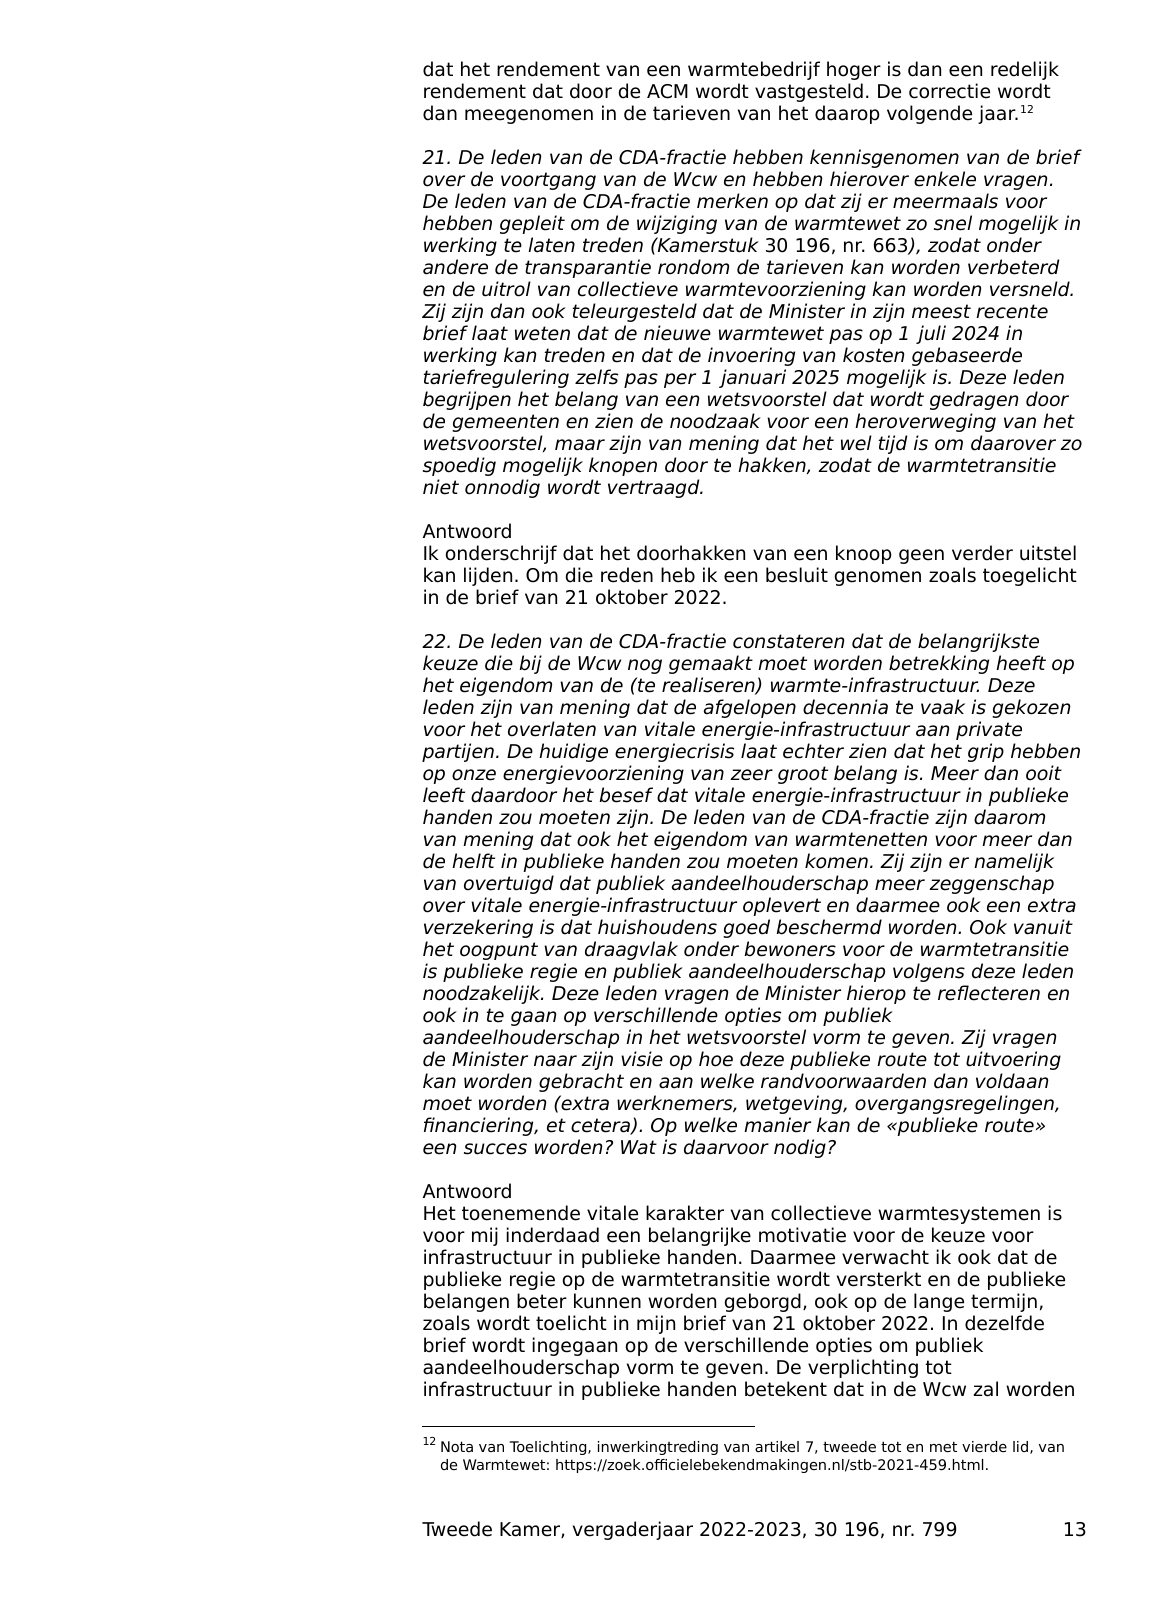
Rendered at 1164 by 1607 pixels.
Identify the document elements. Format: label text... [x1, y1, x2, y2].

text Antwoord [422, 1181, 1087, 1203]
text 21. De leden van de CDA-fractie hebben kennisgenomen van de brief over de voortgang van de Wcw en hebben hierover enkele vragen. De leden van de CDA-fractie merken op dat zij er meermaals voor hebben gepleit om de wijziging van de warmtewet zo snel mogelijk in werking te laten treden (Kamerstuk 30 196, nr. 663), zodat onder andere de transparantie rondom de tarieven kan worden verbeterd en de uitrol van collectieve warmtevoorziening kan worden versneld. Zij zijn dan ook teleurgesteld dat de Minister in zijn meest recente brief laat weten dat de nieuwe warmtewet pas op 1 juli 2024 in werking kan treden en dat de invoering van kosten gebaseerde tariefregulering zelfs pas per 1 januari 2025 mogelijk is. Deze leden begrijpen het belang van een wetsvoorstel dat wordt gedragen door de gemeenten en zien de noodzaak voor een heroverweging van het wetsvoorstel, maar zijn van mening dat het wel tijd is om daarover zo spoedig mogelijk knopen door te hakken, zodat de warmtetransitie niet onnodig wordt vertraagd. [422, 147, 1087, 499]
text Ik onderschrijf dat het doorhakken van een knoop geen verder uitstel kan lijden. Om die reden heb ik een besluit genomen zoals toegelicht in de brief van 21 oktober 2022. [422, 543, 1087, 609]
text Nota van Toelichting, inwerkingtreding van artikel 7, tweede tot en met vierde lid, van de Warmtewet: https://zoek.officielebekendmakingen.nl/stb-2021-459.html. [422, 1435, 1087, 1474]
text 22. De leden van de CDA-fractie constateren dat de belangrijkste keuze die bij de Wcw nog gemaakt moet worden betrekking heeft op het eigendom van de (te realiseren) warmte-infrastructuur. Deze leden zijn van mening dat de afgelopen decennia te vaak is gekozen voor het overlaten van vitale energie-infrastructuur aan private partijen. De huidige energiecrisis laat echter zien dat het grip hebben op onze energievoorziening van zeer groot belang is. Meer dan ooit leeft daardoor het besef dat vitale energie-infrastructuur in publieke handen zou moeten zijn. De leden van de CDA-fractie zijn daarom van mening dat ook het eigendom van warmtenetten voor meer dan de helft in publieke handen zou moeten komen. Zij zijn er namelijk van overtuigd dat publiek aandeelhouderschap meer zeggenschap over vitale energie-infrastructuur oplevert en daarmee ook een extra verzekering is dat huishoudens goed beschermd worden. Ook vanuit het oogpunt van draagvlak onder bewoners voor de warmtetransitie is publieke regie en publiek aandeelhouderschap volgens deze leden noodzakelijk. Deze leden vragen de Minister hierop te reflecteren en ook in te gaan op verschillende opties om publiek aandeelhouderschap in het wetsvoorstel vorm te geven. Zij vragen de Minister naar zijn visie op hoe deze publieke route tot uitvoering kan worden gebracht en aan welke randvoorwaarden dan voldaan moet worden (extra werknemers, wetgeving, overgangsregelingen, financiering, et cetera). Op welke manier kan de «publieke route» een succes worden? Wat is daarvoor nodig? [422, 631, 1087, 1159]
text Antwoord [422, 521, 1087, 543]
text dat het rendement van een warmtebedrijf hoger is dan een redelijk rendement dat door de ACM wordt vastgesteld. De correctie wordt dan meegenomen in de tarieven van het daarop volgende jaar. [422, 59, 1087, 125]
text Het toenemende vitale karakter van collectieve warmtesystemen is voor mij inderdaad een belangrijke motivatie voor de keuze voor infrastructuur in publieke handen. Daarmee verwacht ik ook dat de publieke regie op de warmtetransitie wordt versterkt en de publieke belangen beter kunnen worden geborgd, ook op de lange termijn, zoals wordt toelicht in mijn brief van 21 oktober 2022. In dezelfde brief wordt ingegaan op de verschillende opties om publiek aandeelhouderschap vorm te geven. De verplichting tot infrastructuur in publieke handen betekent dat in de Wcw zal worden [422, 1203, 1087, 1401]
